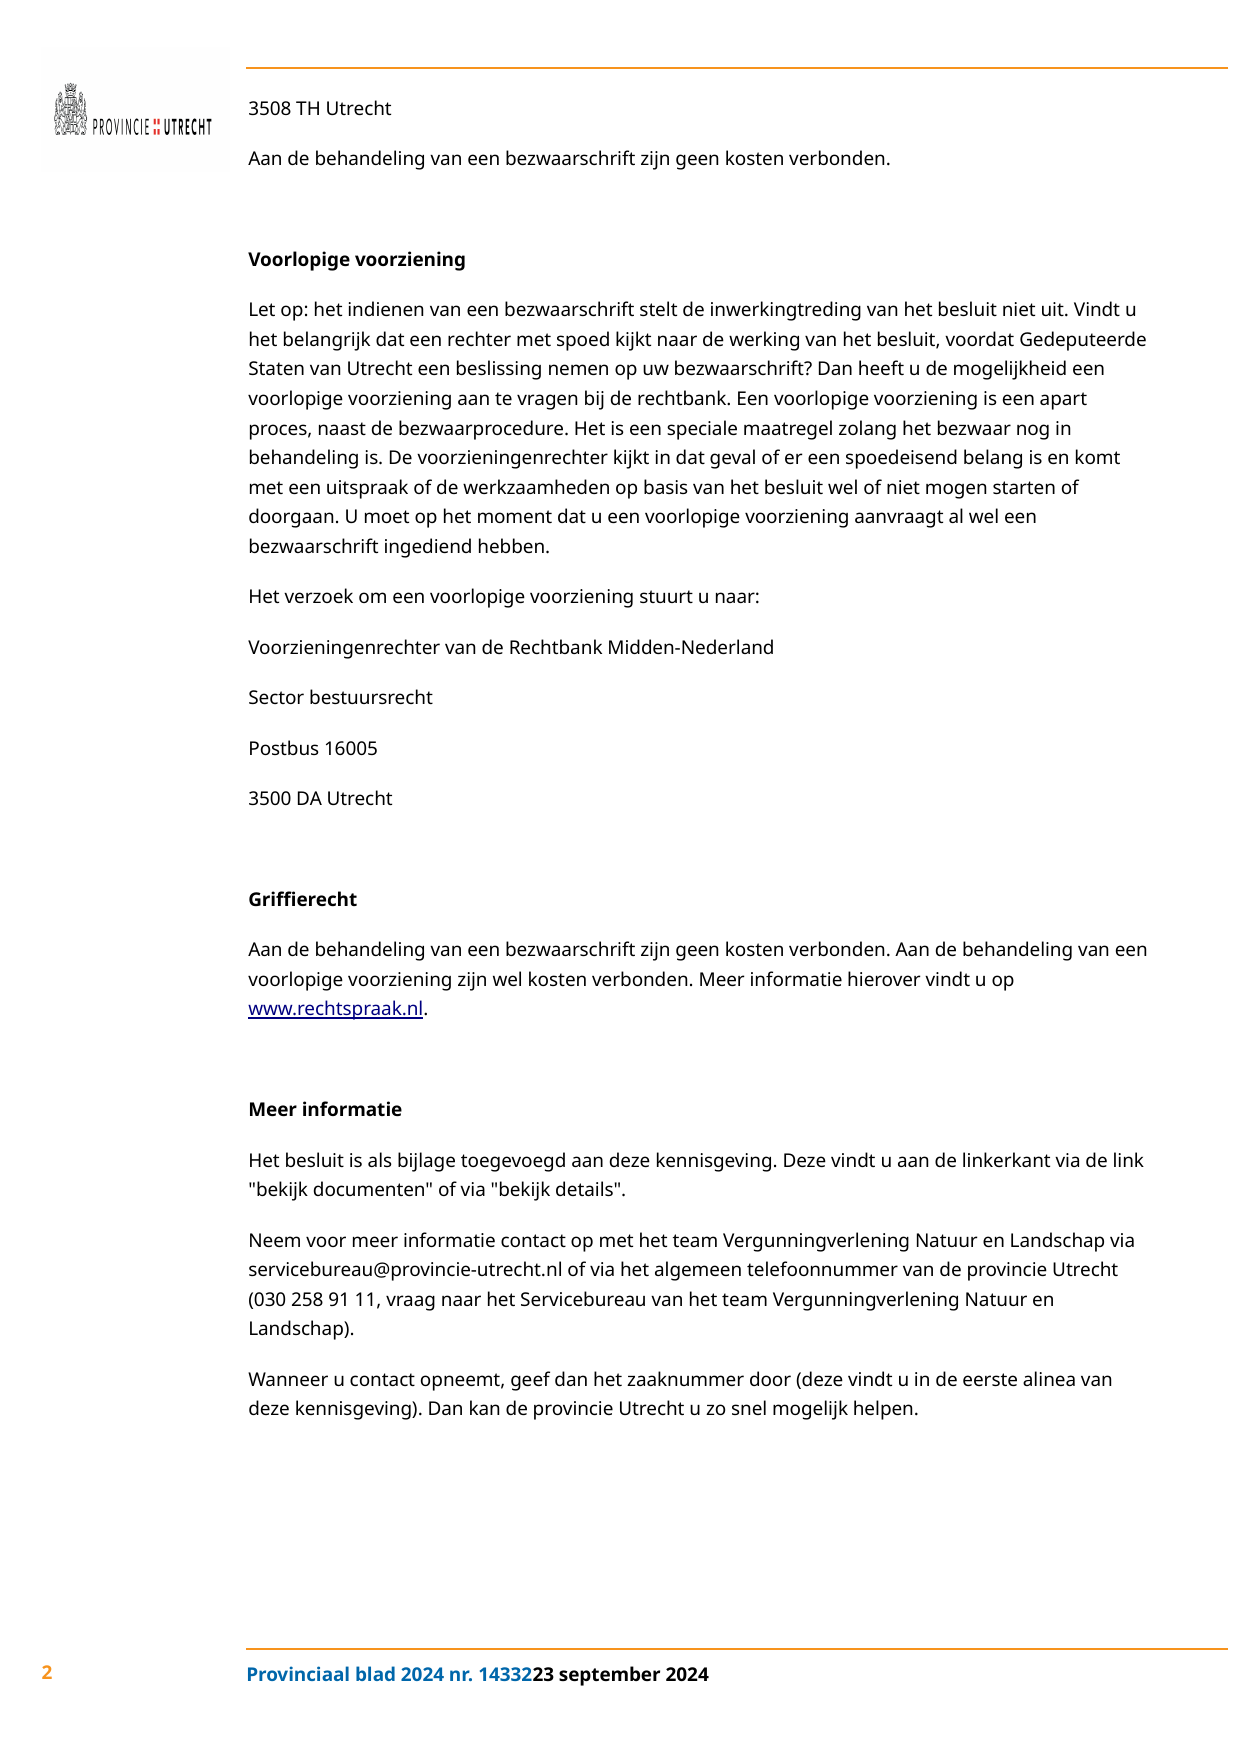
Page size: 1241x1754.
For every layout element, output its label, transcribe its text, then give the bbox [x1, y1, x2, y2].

text Meer informatie [248, 1096, 1152, 1122]
text 3500 DA Utrecht [248, 785, 1152, 811]
text Aan de behandeling van een bezwaarschrift zijn geen kosten verbonden. [248, 145, 1152, 171]
text Sector bestuursrecht [248, 684, 1152, 710]
text Voorlopige voorziening [248, 246, 1152, 272]
text Wanneer u contact opneemt, geef dan het zaaknummer door (deze vindt u in de eerste alinea van deze kennisgeving). Dan kan de provincie Utrecht u zo snel mogelijk helpen. [248, 1366, 1152, 1421]
text Het besluit is als bijlage toegevoegd aan deze kennisgeving. Deze vindt u aan de linkerkant via de link "bekijk documenten" of via "bekijk details". [248, 1147, 1152, 1202]
text Neem voor meer informatie contact op met het team Vergunningverlening Natuur en Landschap via servicebureau@provincie-utrecht.nl of via het algemeen telefoonnummer van de provincie Utrecht (030 258 91 11, vraag naar het Servicebureau van het team Vergunningverlening Natuur en Landschap). [248, 1227, 1152, 1341]
picture [41, 47, 231, 172]
text 3508 TH Utrecht [248, 95, 1152, 121]
text Het verzoek om een voorlopige voorziening stuurt u naar: [248, 583, 1152, 609]
text Aan de behandeling van een bezwaarschrift zijn geen kosten verbonden. Aan de behandeling van een voorlopige voorziening zijn wel kosten verbonden. Meer informatie hierover vindt u op www.rechtspraak.nl. [248, 936, 1152, 1021]
text Voorzieningenrechter van de Rechtbank Midden-Nederland [248, 634, 1152, 660]
text Griffierecht [248, 886, 1152, 912]
text Let op: het indienen van een bezwaarschrift stelt de inwerkingtreding van het besluit niet uit. Vindt u het belangrijk dat een rechter met spoed kijkt naar de werking van het besluit, voordat Gedeputeerde Staten van Utrecht een beslissing nemen op uw bezwaarschrift? Dan heeft u de mogelijkheid een voorlopige voorziening aan te vragen bij de rechtbank. Een voorlopige voorziening is een apart proces, naast de bezwaarprocedure. Het is een speciale maatregel zolang het bezwaar nog in behandeling is. De voorzieningenrechter kijkt in dat geval of er een spoedeisend belang is en komt met een uitspraak of de werkzaamheden op basis van het besluit wel of niet mogen starten of doorgaan. U moet op het moment dat u een voorlopige voorziening aanvraagt al wel een bezwaarschrift ingediend hebben. [248, 296, 1152, 559]
text Postbus 16005 [248, 735, 1152, 761]
